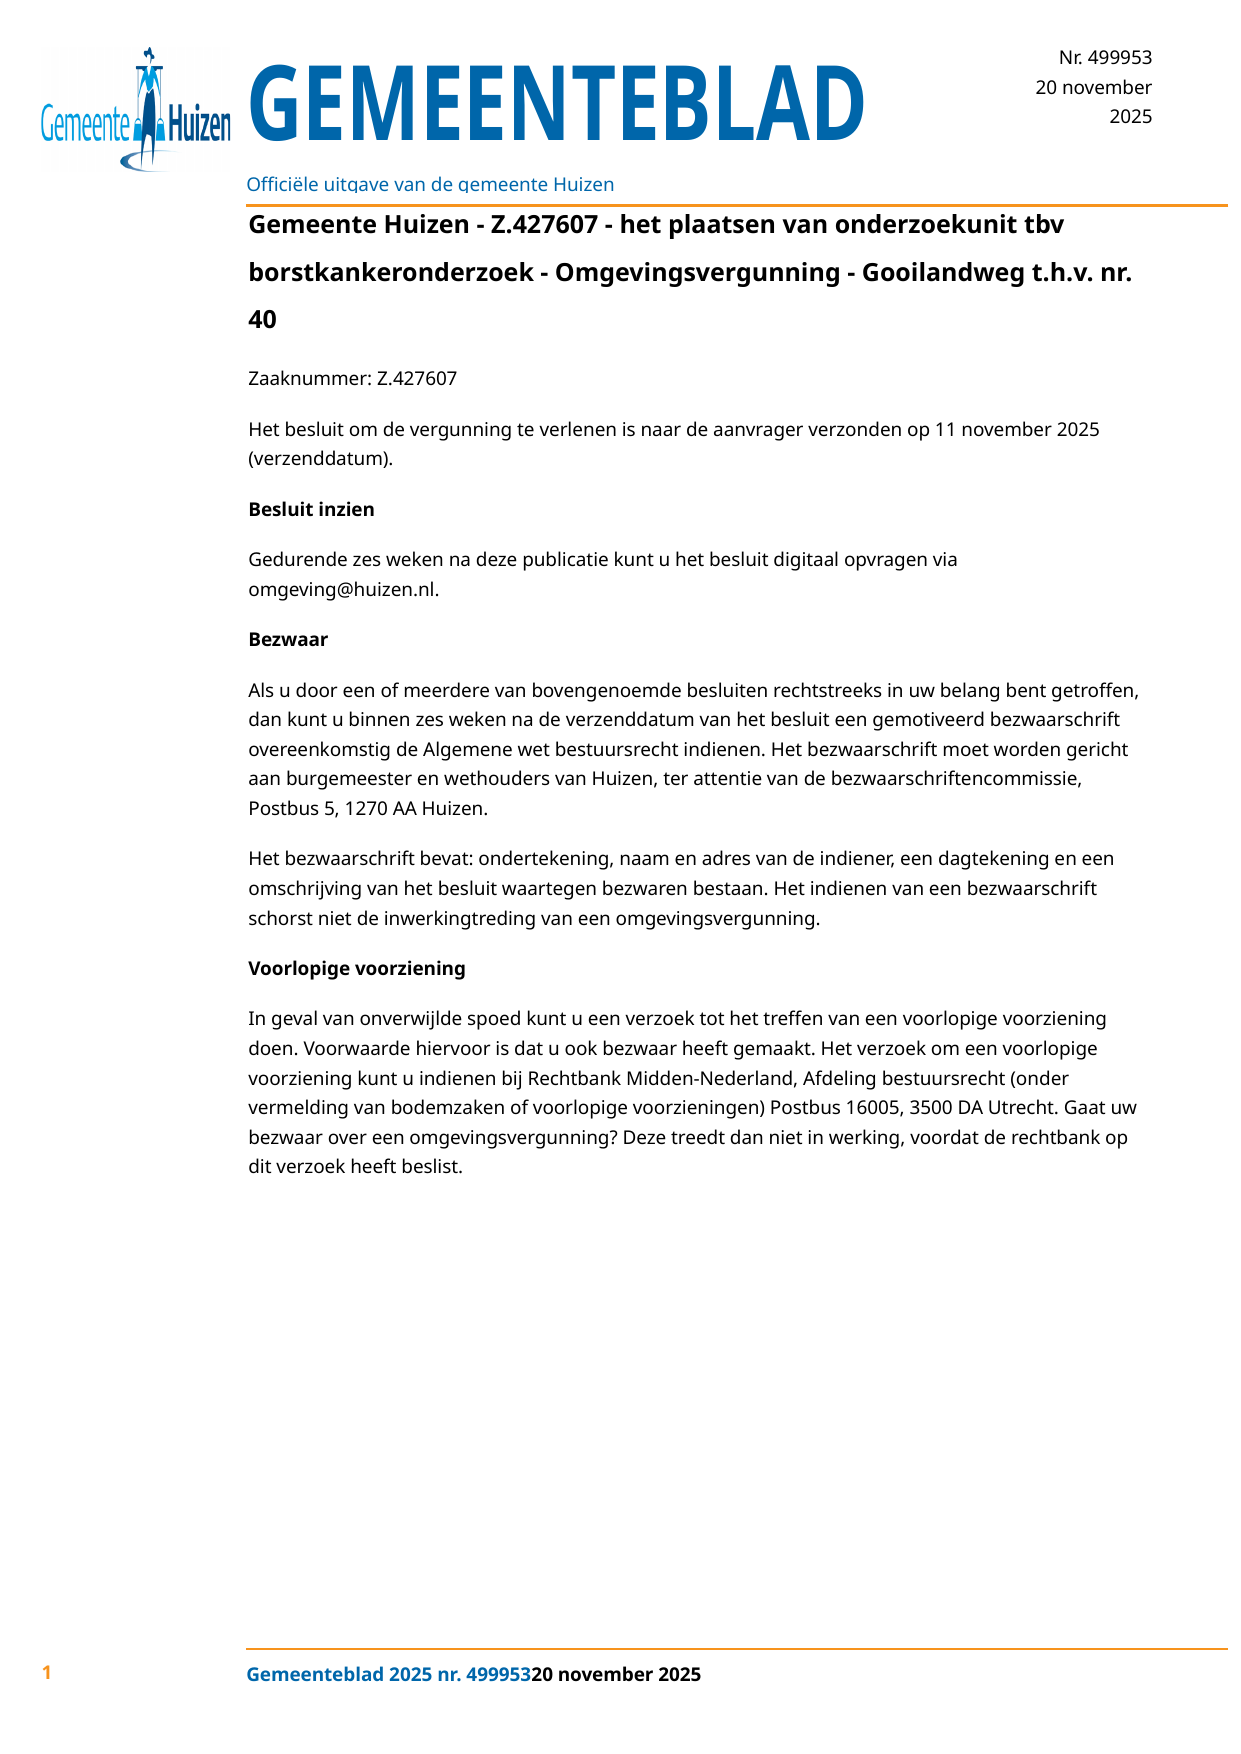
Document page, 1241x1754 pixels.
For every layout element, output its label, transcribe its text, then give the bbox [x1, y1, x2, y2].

text In geval van onverwijlde spoed kunt u een verzoek tot het treffen van een voorlopige voorziening doen. Voorwaarde hiervoor is dat u ook bezwaar heeft gemaakt. Het verzoek om een voorlopige voorziening kunt u indienen bij Rechtbank Midden-Nederland, Afdeling bestuursrecht (onder vermelding van bodemzaken of voorlopige voorzieningen) Postbus 16005, 3500 DA Utrecht. Gaat uw bezwaar over een omgevingsvergunning? Deze treedt dan niet in werking, voordat de rechtbank op dit verzoek heeft beslist. [248, 1006, 1152, 1179]
text Als u door een of meerdere van bovengenoemde besluiten rechtstreeks in uw belang bent getroffen, dan kunt u binnen zes weken na de verzenddatum van het besluit een gemotiveerd bezwaarschrift overeenkomstig de Algemene wet bestuursrecht indienen. Het bezwaarschrift moet worden gericht aan burgemeester en wethouders van Huizen, ter attentie van de bezwaarschriftencommissie, Postbus 5, 1270 AA Huizen. [248, 677, 1152, 821]
text Het bezwaarschrift bevat: ondertekening, naam en adres van de indiener, een dagtekening en een omschrijving van het besluit waartegen bezwaren bestaan. Het indienen van een bezwaarschrift schorst niet de inwerkingtreding van een omgevingsvergunning. [248, 846, 1152, 930]
text Gedurende zes weken na deze publicatie kunt u het besluit digitaal opvragen via omgeving@huizen.nl. [248, 546, 1152, 602]
picture [41, 47, 231, 172]
text Voorlopige voorziening [248, 955, 1152, 981]
text Gemeente Huizen - Z.427607 - het plaatsen van onderzoekunit tbv borstkankeronderzoek - Omgevingsvergunning - Gooilandweg t.h.v. nr. 40 [248, 207, 1152, 336]
text Besluit inzien [248, 496, 1152, 522]
text Zaaknummer: Z.427607 [248, 366, 1152, 391]
text Het besluit om de vergunning te verlenen is naar de aanvrager verzonden op 11 november 2025 (verzenddatum). [248, 416, 1152, 471]
text Bezwaar [248, 626, 1152, 652]
